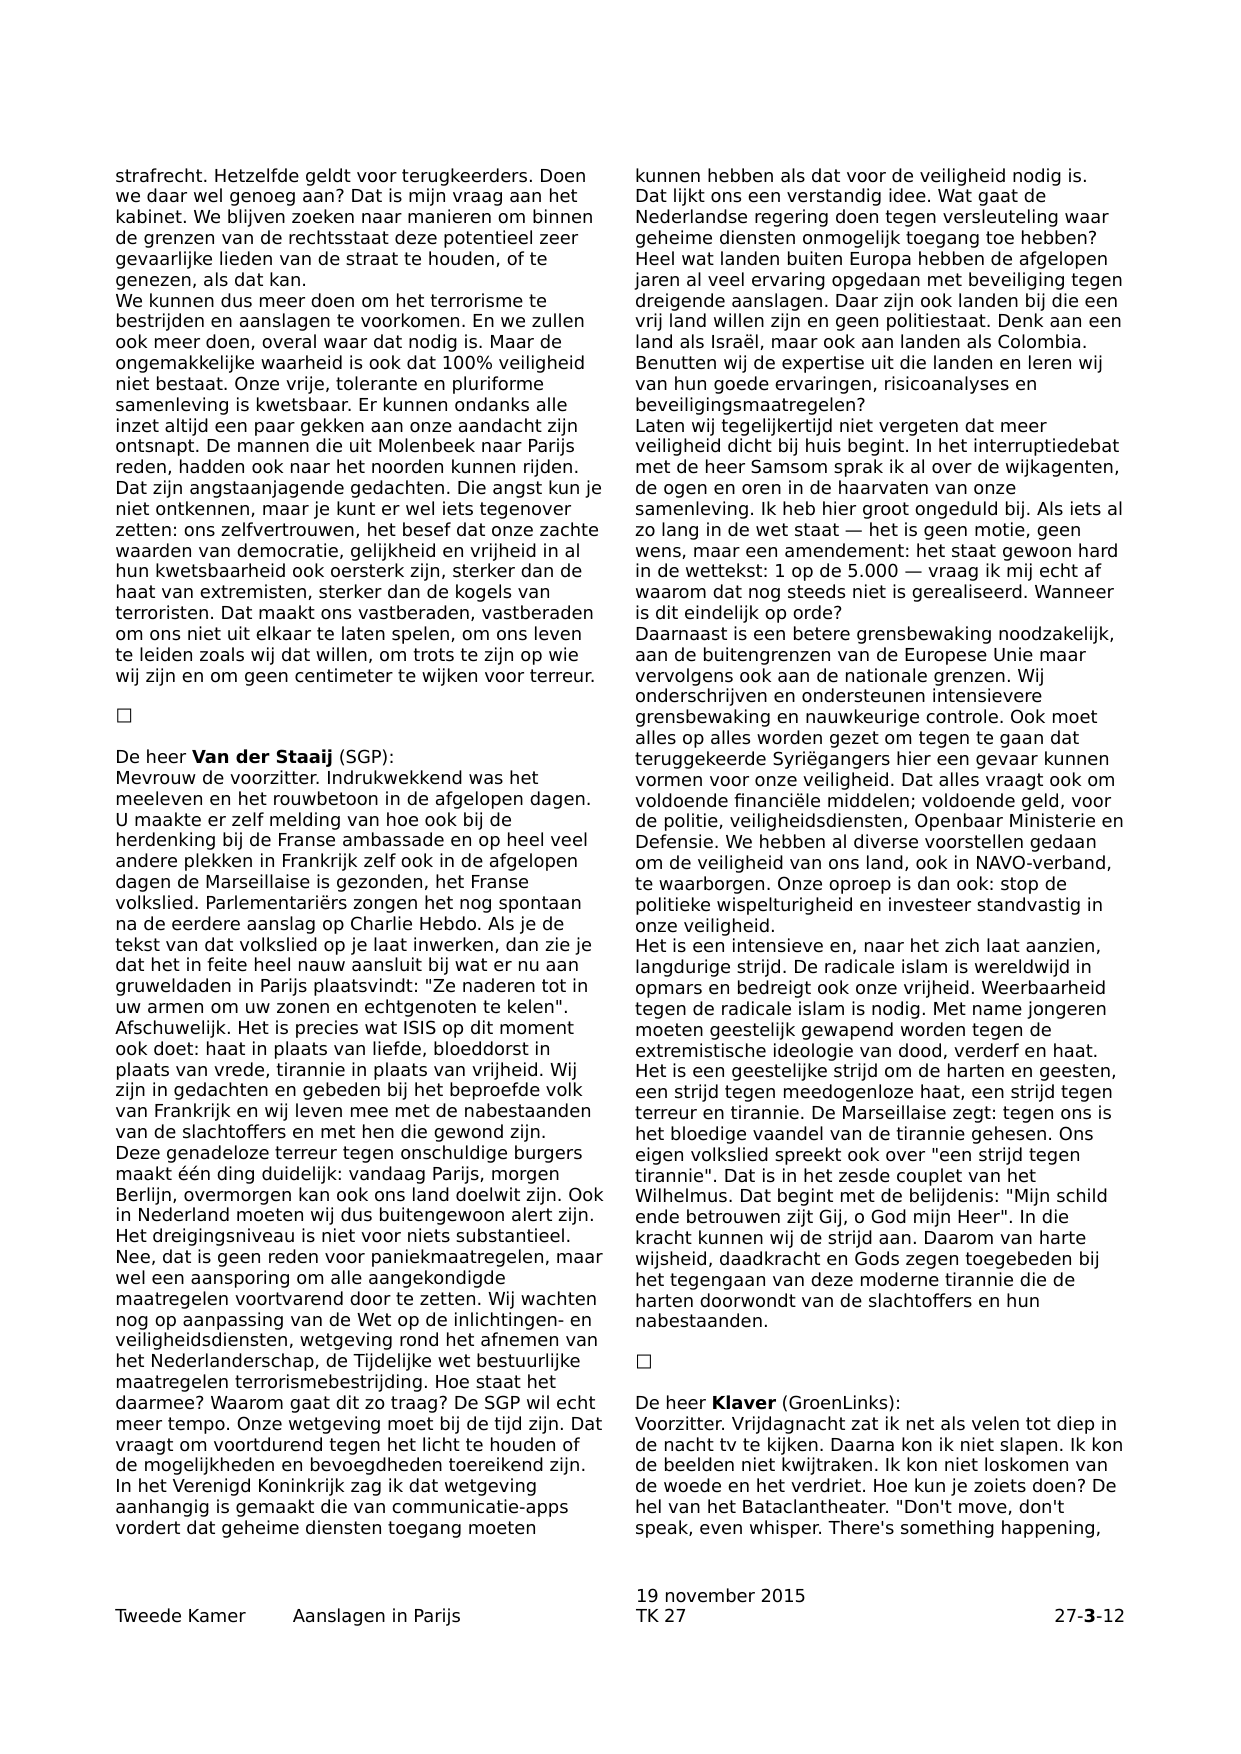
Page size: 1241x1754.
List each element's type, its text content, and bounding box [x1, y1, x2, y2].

text Heel wat landen buiten Europa hebben de afgelopen jaren al veel ervaring opgedaan met beveiliging tegen dreigende aanslagen. Daar zijn ook landen bij die een vrij land willen zijn en geen politiestaat. Denk aan een land als Israël, maar ook aan landen als Colombia. Benutten wij de expertise uit die landen en leren wij van hun goede ervaringen, risicoanalyses en beveiligingsmaatregelen? [635, 249, 1125, 415]
text Laten wij tegelijkertijd niet vergeten dat meer veiligheid dicht bij huis begint. In het interruptiedebat met de heer Samsom sprak ik al over de wijkagenten, de ogen en oren in de haarvaten van onze samenleving. Ik heb hier groot ongeduld bij. Als iets al zo lang in de wet staat — het is geen motie, geen wens, maar een amendement: het staat gewoon hard in de wettekst: 1 op de 5.000 — vraag ik mij echt af waarom dat nog steeds niet is gerealiseerd. Wanneer is dit eindelijk op orde? [635, 415, 1125, 624]
text Het is een intensieve en, naar het zich laat aanzien, langdurige strijd. De radicale islam is wereldwijd in opmars en bedreigt ook onze vrijheid. Weerbaarheid tegen de radicale islam is nodig. Met name jongeren moeten geestelijk gewapend worden tegen de extremistische ideologie van dood, verderf en haat. Het is een geestelijke strijd om de harten en geesten, een strijd tegen meedogenloze haat, een strijd tegen terreur en tirannie. De Marseillaise zegt: tegen ons is het bloedige vaandel van de tirannie gehesen. Ons eigen volkslied spreekt ook over "een strijd tegen tirannie". Dat is in het zesde couplet van het Wilhelmus. Dat begint met de belijdenis: "Mijn schild ende betrouwen zijt Gij, o God mijn Heer". In die kracht kunnen wij de strijd aan. Daarom van harte wijsheid, daadkracht en Gods zegen toegebeden bij het tegengaan van deze moderne tirannie die de harten doorwondt van de slachtoffers en hun nabestaanden. [635, 936, 1125, 1332]
text ⬜ [115, 706, 605, 727]
text De heer Van der Staaij (SGP): [115, 747, 605, 768]
text De heer Klaver (GroenLinks): [635, 1393, 1125, 1413]
text Daarnaast is een betere grensbewaking noodzakelijk, aan de buitengrenzen van de Europese Unie maar vervolgens ook aan de nationale grenzen. Wij onderschrijven en ondersteunen intensievere grensbewaking en nauwkeurige controle. Ook moet alles op alles worden gezet om tegen te gaan dat teruggekeerde Syriëgangers hier een gevaar kunnen vormen voor onze veiligheid. Dat alles vraagt ook om voldoende financiële middelen; voldoende geld, voor de politie, veiligheidsdiensten, Openbaar Ministerie en Defensie. We hebben al diverse voorstellen gedaan om de veiligheid van ons land, ook in NAVO-verband, te waarborgen. Onze oproep is dan ook: stop de politieke wispelturigheid en investeer standvastig in onze veiligheid. [635, 624, 1125, 936]
text Voorzitter. Vrijdagnacht zat ik net als velen tot diep in de nacht tv te kijken. Daarna kon ik niet slapen. Ik kon de beelden niet kwijtraken. Ik kon niet loskomen van de woede en het verdriet. Hoe kun je zoiets doen? De hel van het Bataclantheater. "Don't move, don't speak, even whisper. There's something happening, [635, 1413, 1125, 1538]
text strafrecht. Hetzelfde geldt voor terugkeerders. Doen we daar wel genoeg aan? Dat is mijn vraag aan het kabinet. We blijven zoeken naar manieren om binnen de grenzen van de rechtsstaat deze potentieel zeer gevaarlijke lieden van de straat te houden, of te genezen, als dat kan. [115, 165, 605, 290]
text Deze genadeloze terreur tegen onschuldige burgers maakt één ding duidelijk: vandaag Parijs, morgen Berlijn, overmorgen kan ook ons land doelwit zijn. Ook in Nederland moeten wij dus buitengewoon alert zijn. Het dreigingsniveau is niet voor niets substantieel. Nee, dat is geen reden voor paniekmaatregelen, maar wel een aansporing om alle aangekondigde maatregelen voortvarend door te zetten. Wij wachten nog op aanpassing van de Wet op de inlichtingen- en veiligheidsdiensten, wetgeving rond het afnemen van het Nederlanderschap, de Tijdelijke wet bestuurlijke maatregelen terrorismebestrijding. Hoe staat het daarmee? Waarom gaat dit zo traag? De SGP wil echt meer tempo. Onze wetgeving moet bij de tijd zijn. Dat vraagt om voortdurend tegen het licht te houden of de mogelijkheden en bevoegdheden toereikend zijn. In het Verenigd Koninkrijk zag ik dat wetgeving aanhangig is gemaakt die van communicatie-apps vordert dat geheime diensten toegang moeten [115, 1143, 605, 1538]
text kunnen hebben als dat voor de veiligheid nodig is. Dat lijkt ons een verstandig idee. Wat gaat de Nederlandse regering doen tegen versleuteling waar geheime diensten onmogelijk toegang toe hebben? [635, 165, 1125, 249]
text Mevrouw de voorzitter. Indrukwekkend was het meeleven en het rouwbetoon in de afgelopen dagen. U maakte er zelf melding van hoe ook bij de herdenking bij de Franse ambassade en op heel veel andere plekken in Frankrijk zelf ook in de afgelopen dagen de Marseillaise is gezonden, het Franse volkslied. Parlementariërs zongen het nog spontaan na de eerdere aanslag op Charlie Hebdo. Als je de tekst van dat volkslied op je laat inwerken, dan zie je dat het in feite heel nauw aansluit bij wat er nu aan gruweldaden in Parijs plaatsvindt: "Ze naderen tot in uw armen om uw zonen en echtgenoten te kelen". Afschuwelijk. Het is precies wat ISIS op dit moment ook doet: haat in plaats van liefde, bloeddorst in plaats van vrede, tirannie in plaats van vrijheid. Wij zijn in gedachten en gebeden bij het beproefde volk van Frankrijk en wij leven mee met de nabestaanden van de slachtoffers en met hen die gewond zijn. [115, 768, 605, 1143]
text We kunnen dus meer doen om het terrorisme te bestrijden en aanslagen te voorkomen. En we zullen ook meer doen, overal waar dat nodig is. Maar de ongemakkelijke waarheid is ook dat 100% veiligheid niet bestaat. Onze vrije, tolerante en pluriforme samenleving is kwetsbaar. Er kunnen ondanks alle inzet altijd een paar gekken aan onze aandacht zijn ontsnapt. De mannen die uit Molenbeek naar Parijs reden, hadden ook naar het noorden kunnen rijden. Dat zijn angstaanjagende gedachten. Die angst kun je niet ontkennen, maar je kunt er wel iets tegenover zetten: ons zelfvertrouwen, het besef dat onze zachte waarden van democratie, gelijkheid en vrijheid in al hun kwetsbaarheid ook oersterk zijn, sterker dan de haat van extremisten, sterker dan de kogels van terroristen. Dat maakt ons vastberaden, vastberaden om ons niet uit elkaar te laten spelen, om ons leven te leiden zoals wij dat willen, om trots te zijn op wie wij zijn en om geen centimeter te wijken voor terreur. [115, 290, 605, 686]
text ⬜ [635, 1352, 1125, 1373]
